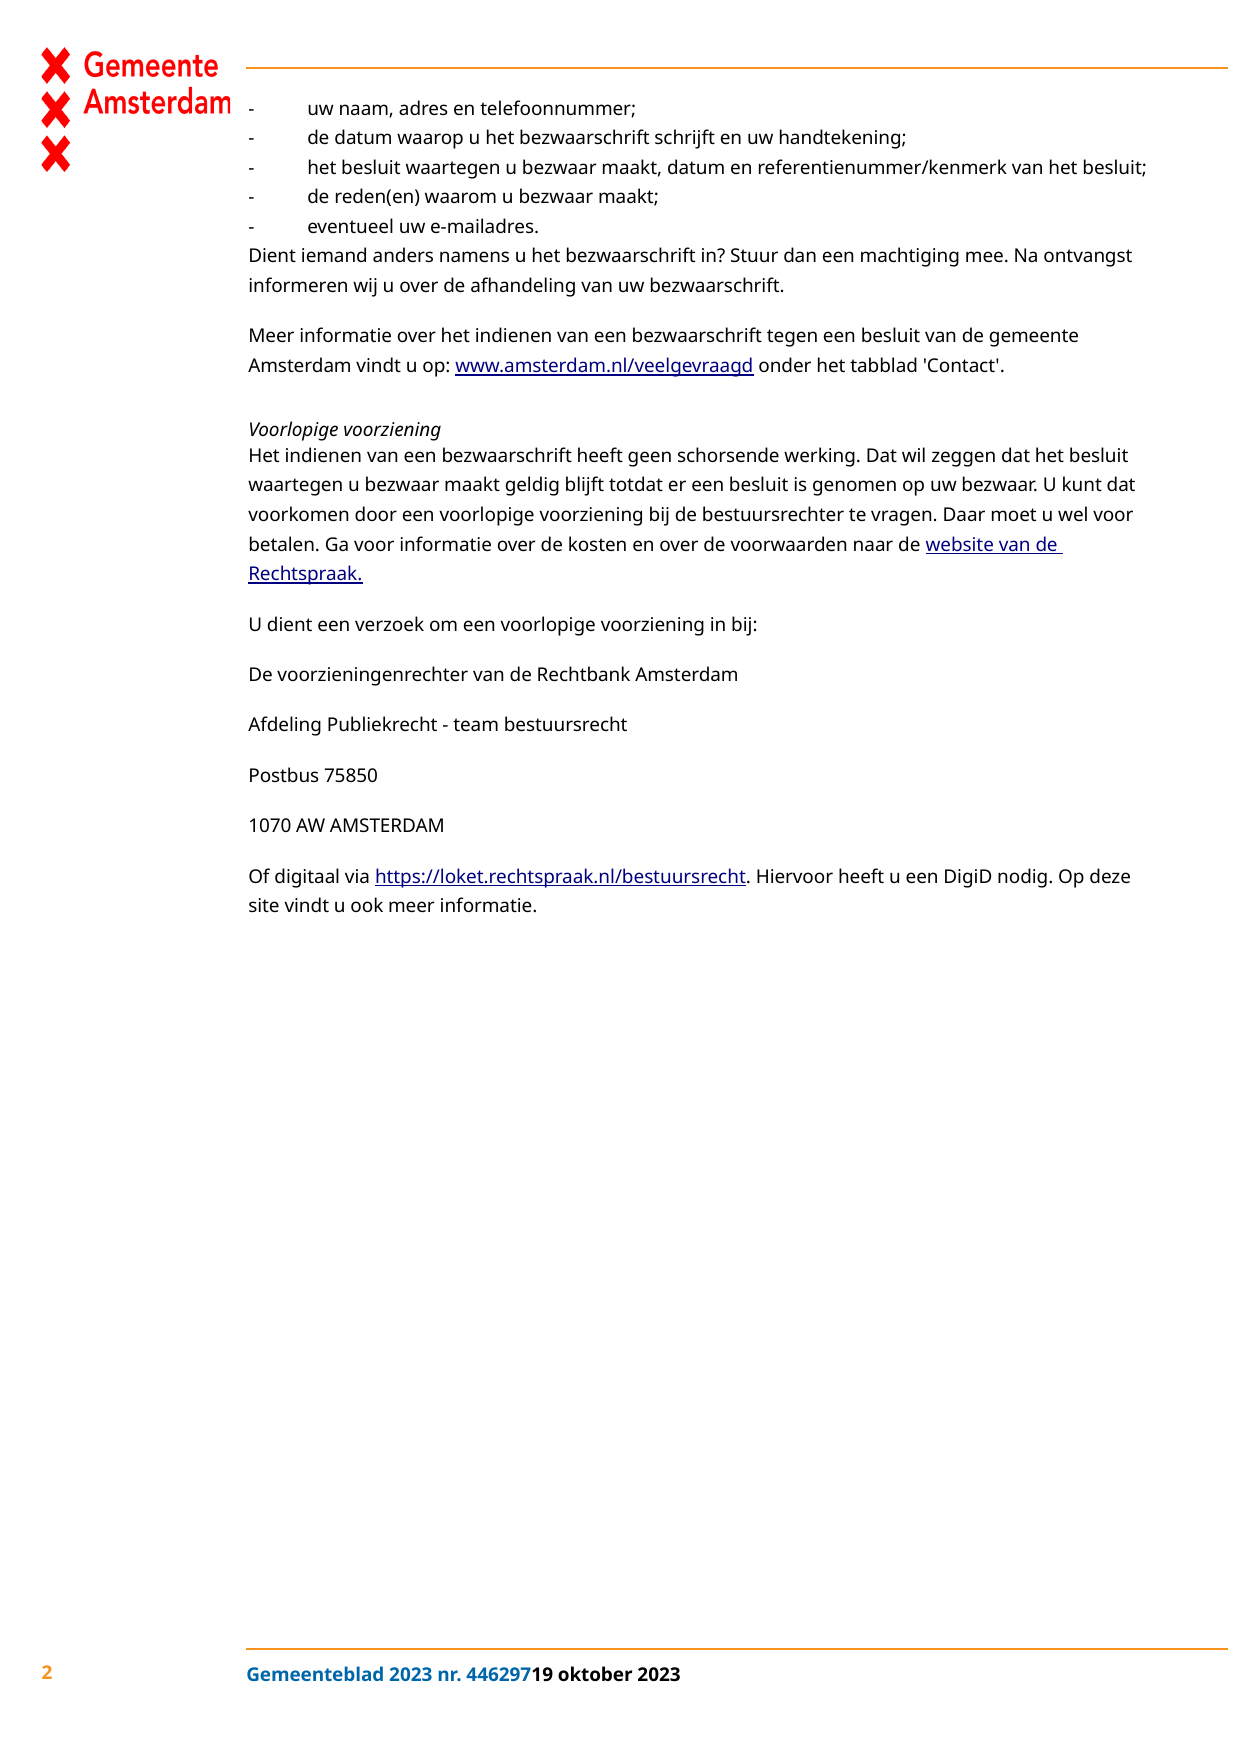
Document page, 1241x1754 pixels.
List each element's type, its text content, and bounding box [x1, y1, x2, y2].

list de datum waarop u het bezwaarschrift schrijft en uw handtekening; [248, 124, 1152, 150]
picture [41, 47, 231, 172]
text U dient een verzoek om een voorlopige voorziening in bij: [248, 611, 1152, 636]
list het besluit waartegen u bezwaar maakt, datum en referentienummer/kenmerk van het besluit; [248, 154, 1152, 180]
text Afdeling Publiekrecht - team bestuursrecht [248, 712, 1152, 737]
list eventueel uw e-mailadres. [248, 213, 1152, 239]
text Postbus 75850 [248, 762, 1152, 788]
text Meer informatie over het indienen van een bezwaarschrift tegen een besluit van de gemeente Amsterdam vindt u op: www.amsterdam.nl/veelgevraagd onder het tabblad 'Contact'. [248, 323, 1152, 378]
text Of digitaal via https://loket.rechtspraak.nl/bestuursrecht. Hiervoor heeft u een DigiD nodig. Op deze site vindt u ook meer informatie. [248, 863, 1152, 918]
text De voorzieningenrechter van de Rechtbank Amsterdam [248, 661, 1152, 687]
list uw naam, adres en telefoonnummer; [248, 95, 1152, 121]
text Dient iemand anders namens u het bezwaarschrift in? Stuur dan een machtiging mee. Na ontvangst informeren wij u over de afhandeling van uw bezwaarschrift. [248, 243, 1152, 298]
text Het indienen van een bezwaarschrift heeft geen schorsende werking. Dat wil zeggen dat het besluit waartegen u bezwaar maakt geldig blijft totdat er een besluit is genomen op uw bezwaar. U kunt dat voorkomen door een voorlopige voorziening bij de bestuursrechter te vragen. Daar moet u wel voor betalen. Ga voor informatie over de kosten en over de voorwaarden naar de website van de Rechtspraak. [248, 442, 1152, 586]
list de reden(en) waarom u bezwaar maakt; [248, 183, 1152, 209]
text 1070 AW AMSTERDAM [248, 812, 1152, 838]
text Voorlopige voorziening [248, 416, 1152, 442]
